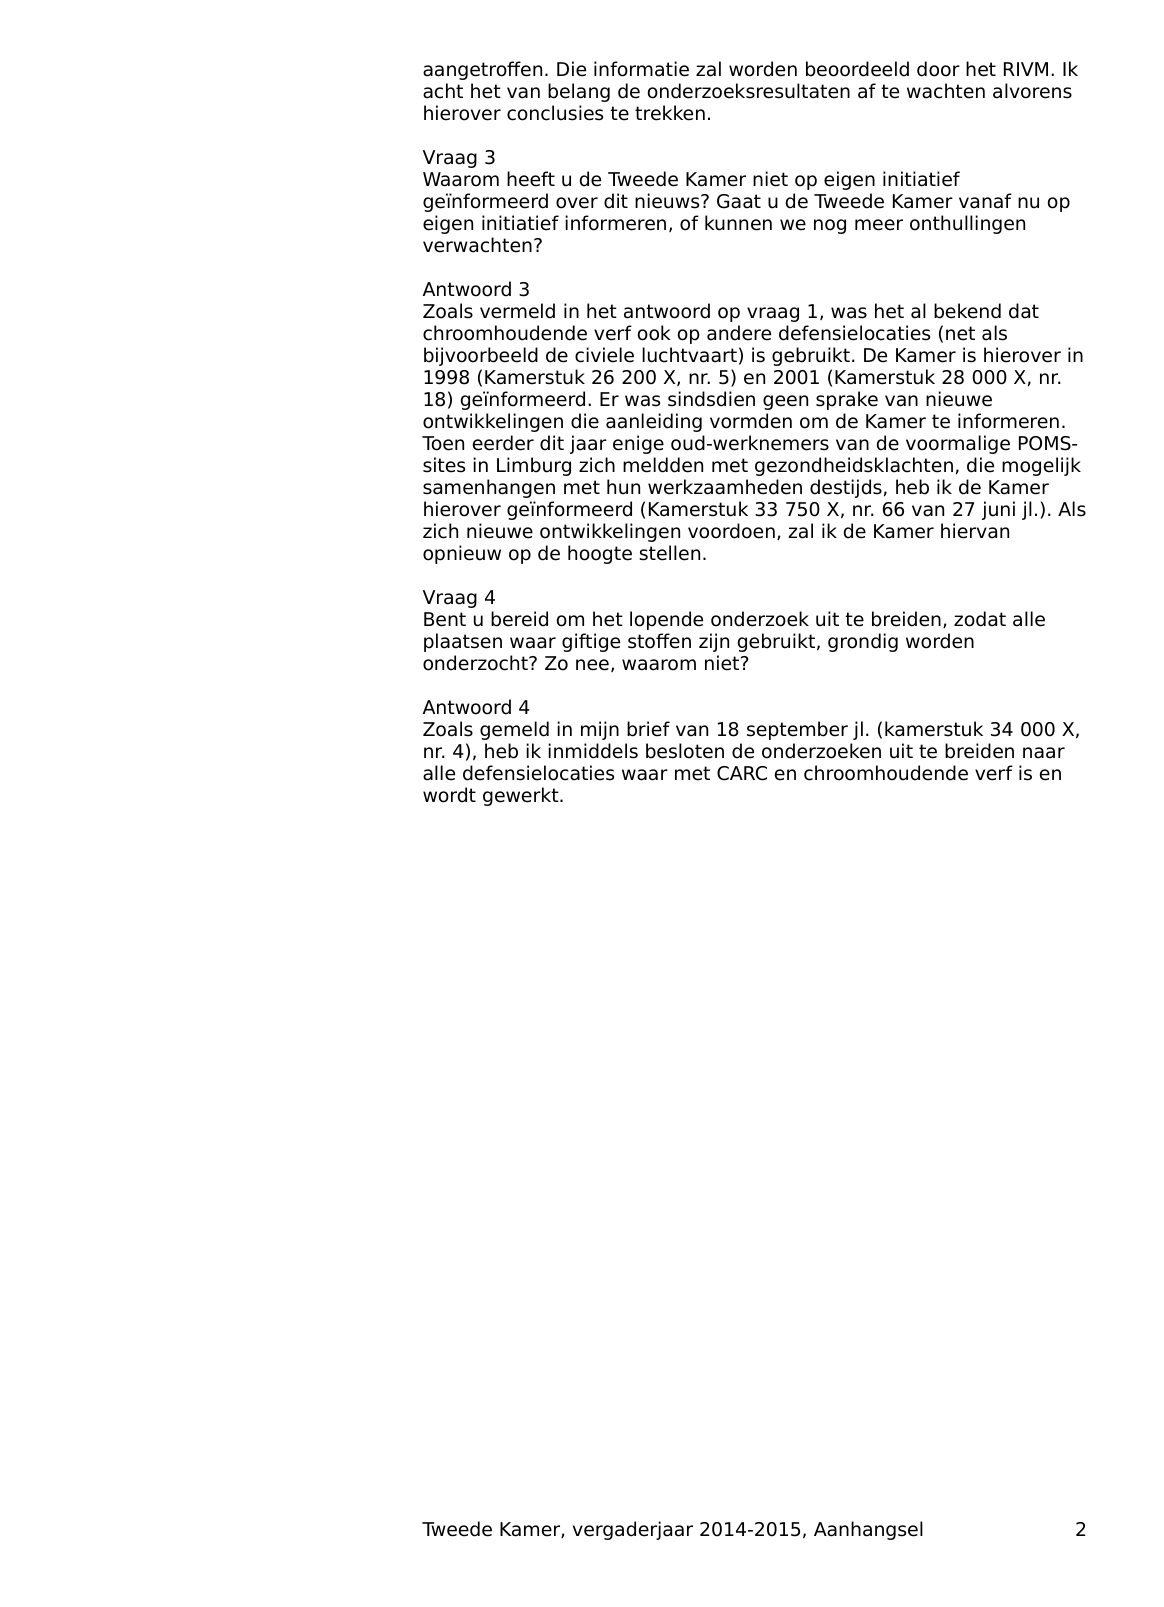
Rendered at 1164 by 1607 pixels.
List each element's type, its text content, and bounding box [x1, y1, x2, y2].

text Bent u bereid om het lopende onderzoek uit te breiden, zodat alle plaatsen waar giftige stoffen zijn gebruikt, grondig worden onderzocht? Zo nee, waarom niet? [422, 609, 1087, 675]
text Zoals gemeld in mijn brief van 18 september jl. (kamerstuk 34 000 X, nr. 4), heb ik inmiddels besloten de onderzoeken uit te breiden naar alle defensielocaties waar met CARC en chroomhoudende verf is en wordt gewerkt. [422, 719, 1087, 807]
text Antwoord 4 [422, 697, 1087, 719]
text Waarom heeft u de Tweede Kamer niet op eigen initiatief geïnformeerd over dit nieuws? Gaat u de Tweede Kamer vanaf nu op eigen initiatief informeren, of kunnen we nog meer onthullingen verwachten? [422, 169, 1087, 257]
text aangetroffen. Die informatie zal worden beoordeeld door het RIVM. Ik acht het van belang de onderzoeksresultaten af te wachten alvorens hierover conclusies te trekken. [422, 59, 1087, 125]
text Antwoord 3 [422, 279, 1087, 301]
text Vraag 3 [422, 147, 1087, 169]
text Zoals vermeld in het antwoord op vraag 1, was het al bekend dat chroomhoudende verf ook op andere defensielocaties (net als bijvoorbeeld de civiele luchtvaart) is gebruikt. De Kamer is hierover in 1998 (Kamerstuk 26 200 X, nr. 5) en 2001 (Kamerstuk 28 000 X, nr. 18) geïnformeerd. Er was sindsdien geen sprake van nieuwe ontwikkelingen die aanleiding vormden om de Kamer te informeren. Toen eerder dit jaar enige oud-werknemers van de voormalige POMS-sites in Limburg zich meldden met gezondheidsklachten, die mogelijk samenhangen met hun werkzaamheden destijds, heb ik de Kamer hierover geïnformeerd (Kamerstuk 33 750 X, nr. 66 van 27 juni jl.). Als zich nieuwe ontwikkelingen voordoen, zal ik de Kamer hiervan opnieuw op de hoogte stellen. [422, 301, 1087, 565]
text Vraag 4 [422, 587, 1087, 609]
